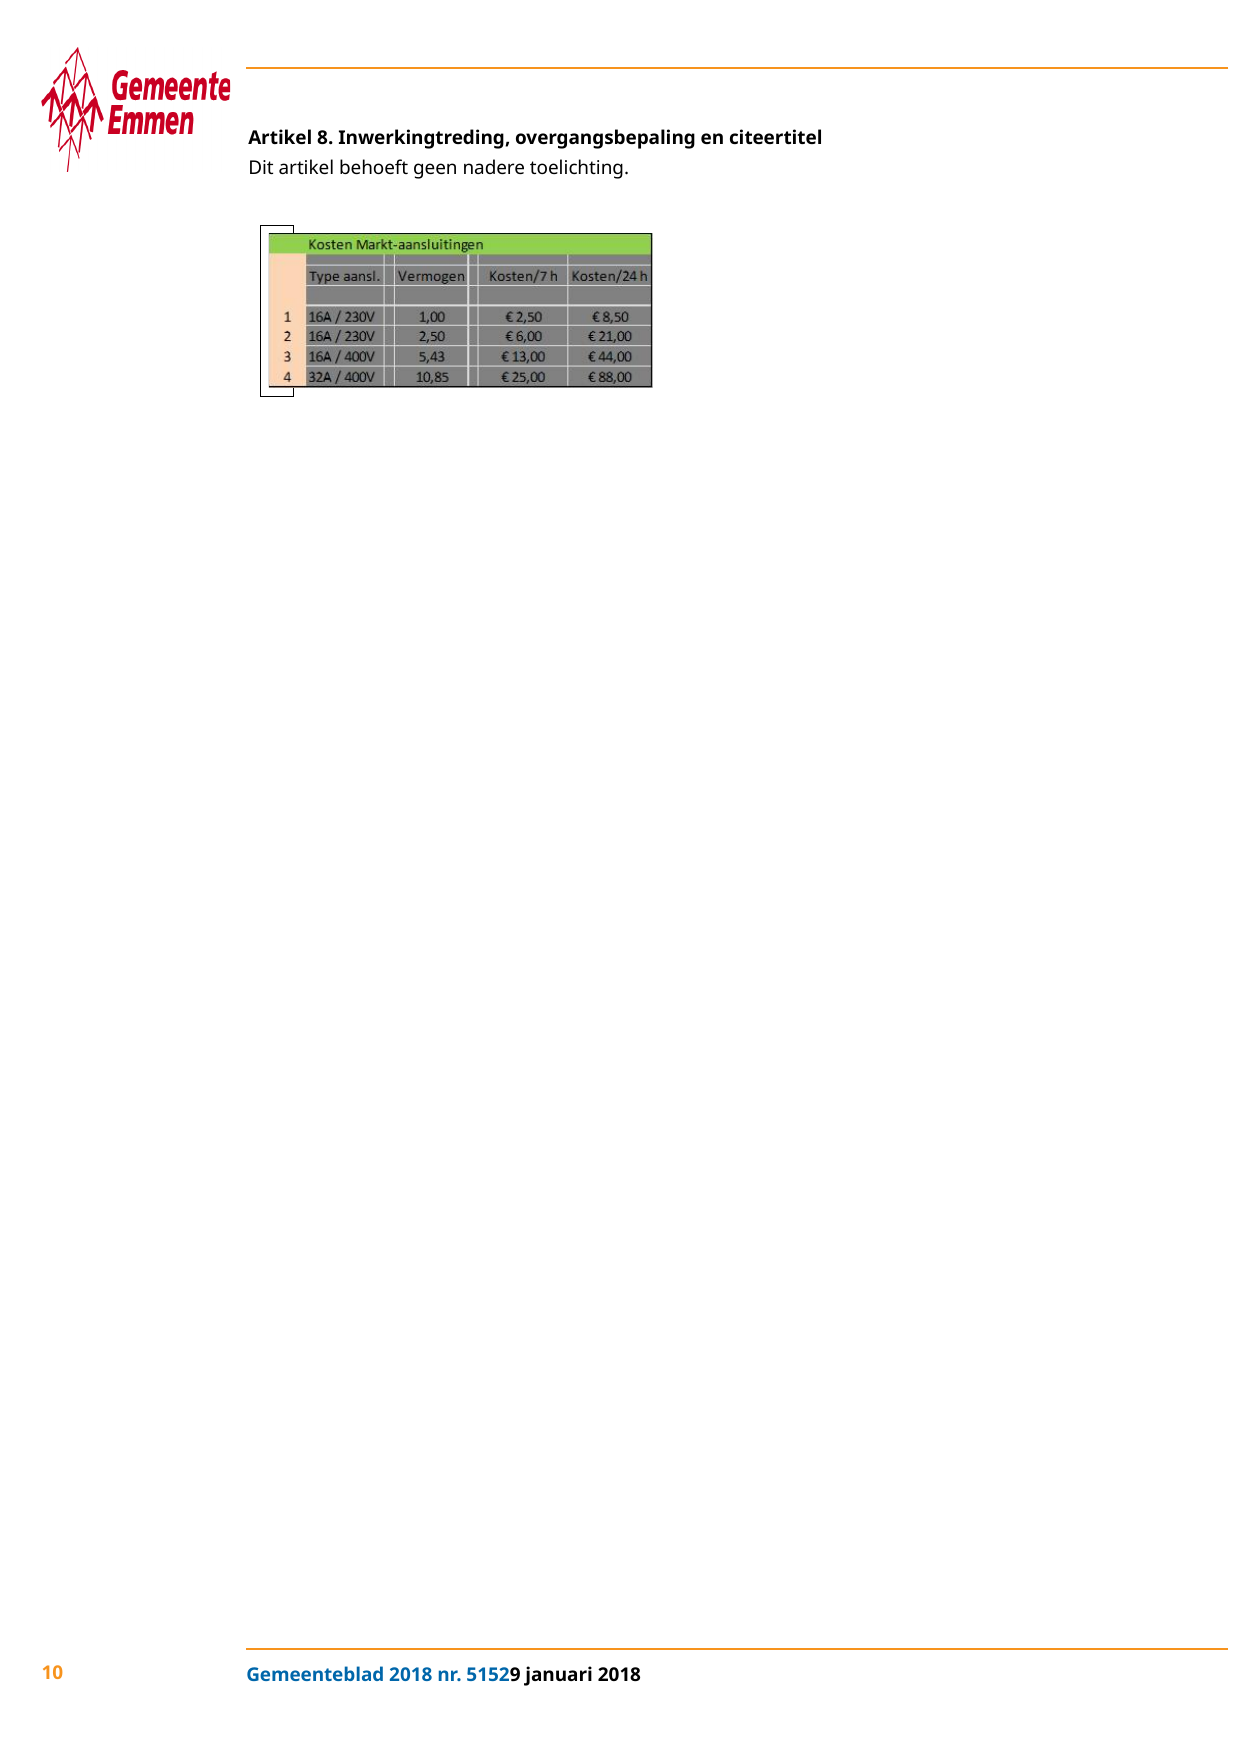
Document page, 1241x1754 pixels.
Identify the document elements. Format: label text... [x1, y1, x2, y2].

text Dit artikel behoeft geen nadere toelichting. [248, 154, 1152, 180]
picture [41, 47, 231, 172]
text Artikel 8. Inwerkingtreding, overgangsbepaling en citeertitel [248, 124, 1152, 150]
picture [268, 233, 653, 388]
